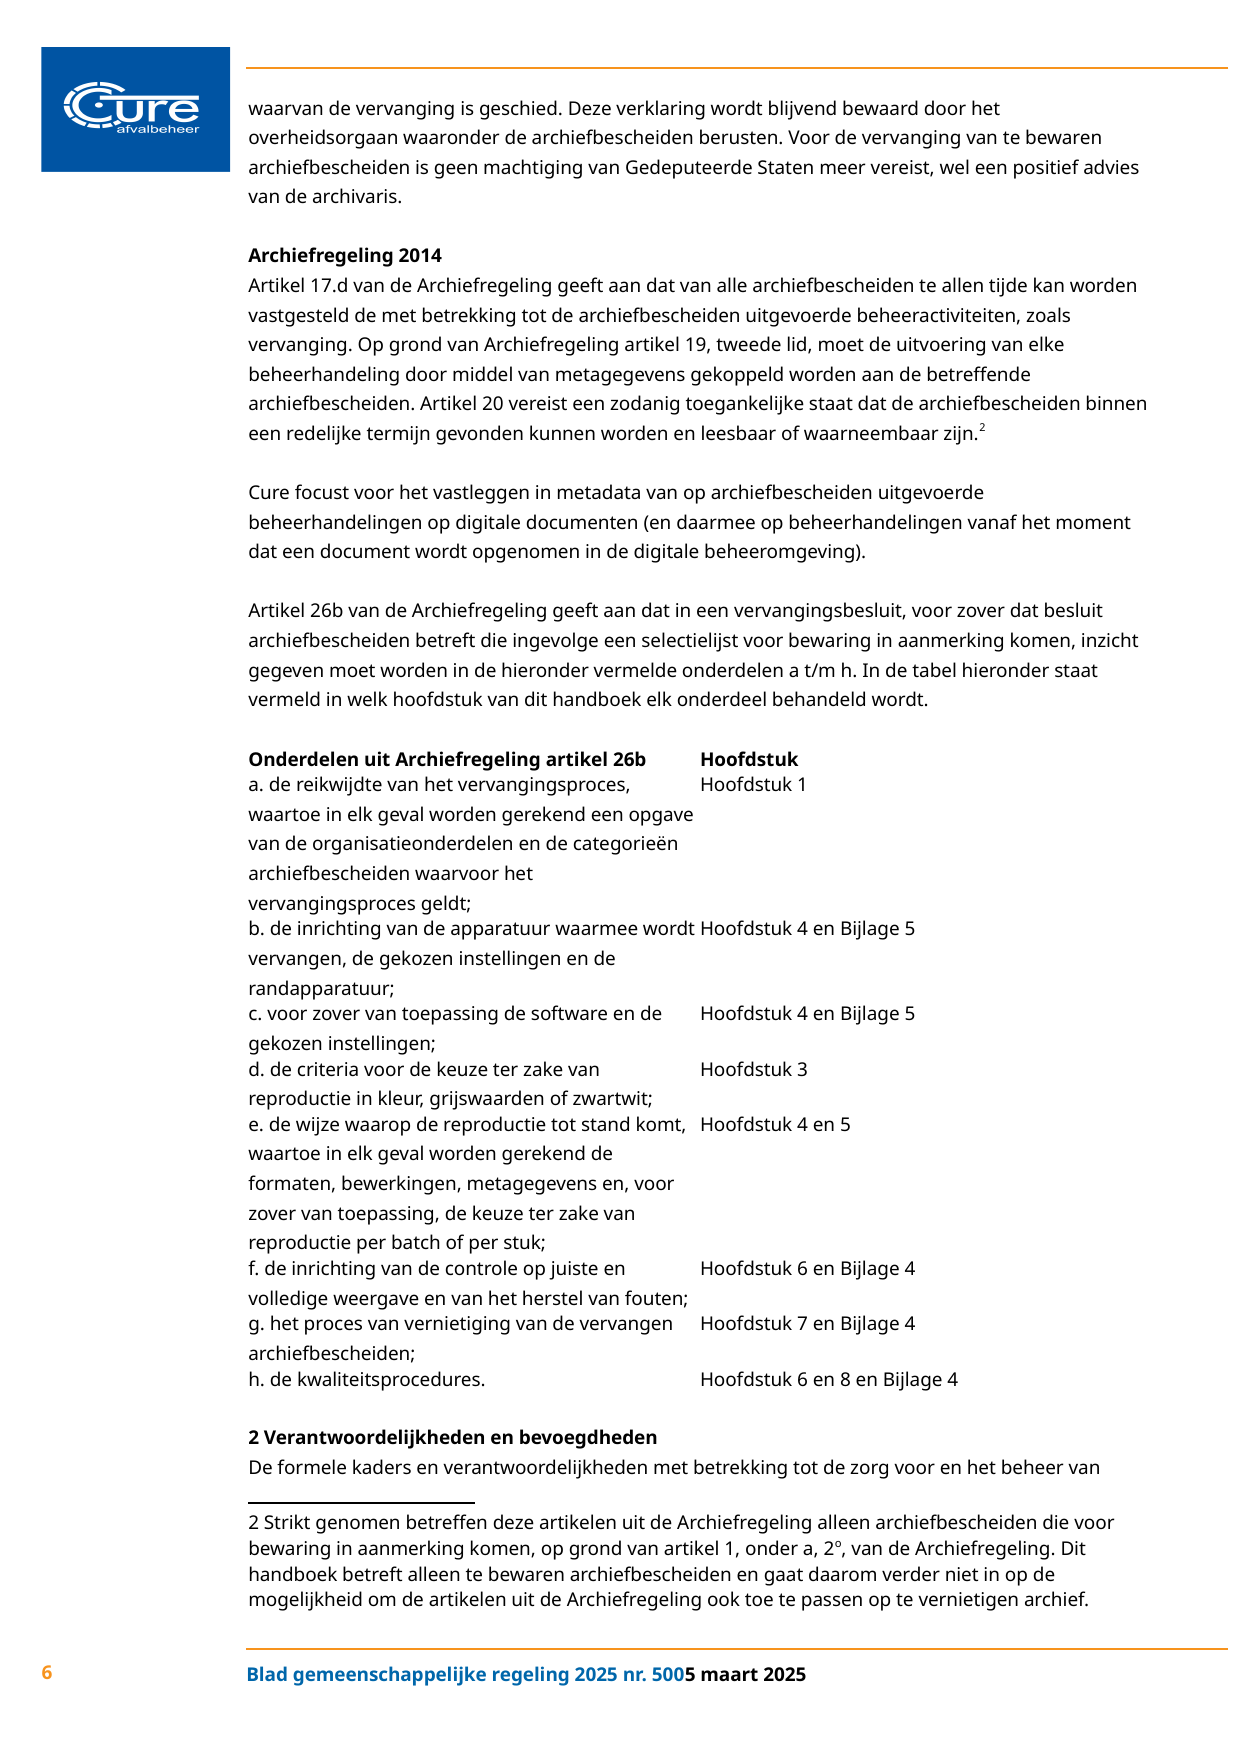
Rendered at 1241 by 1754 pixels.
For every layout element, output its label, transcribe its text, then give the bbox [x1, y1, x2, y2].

table_cell c. voor zover van toepassing de software en de gekozen instellingen; [248, 1000, 700, 1056]
text Strikt genomen betreffen deze artikelen uit de Archiefregeling alleen archiefbescheiden die voor bewaring in aanmerking komen, op grond van artikel 1, onder a, 2o, van de Archiefregeling. Dit handboek betreft alleen te bewaren archiefbescheiden en gaat daarom verder niet in op de mogelijkheid om de artikelen uit de Archiefregeling ook toe te passen op te vernietigen archief. [248, 1509, 1152, 1612]
table_cell d. de criteria voor de keuze ter zake van reproductie in kleur, grijswaarden of zwartwit; [248, 1056, 700, 1111]
table_cell Hoofdstuk 6 en 8 en Bijlage 4 [700, 1366, 1152, 1391]
table_cell b. de inrichting van de apparatuur waarmee wordt vervangen, de gekozen instellingen en de randapparatuur; [248, 916, 700, 1000]
picture [41, 47, 231, 172]
table_cell e. de wijze waarop de reproductie tot stand komt, waartoe in elk geval worden gerekend de formaten, bewerkingen, metagegevens en, voor zover van toepassing, de keuze ter zake van reproductie per batch of per stuk; [248, 1111, 700, 1255]
text Artikel 26b van de Archiefregeling geeft aan dat in een vervangingsbesluit, voor zover dat besluit archiefbescheiden betreft die ingevolge een selectielijst voor bewaring in aanmerking komen, inzicht gegeven moet worden in de hieronder vermelde onderdelen a t/m h. In de tabel hieronder staat vermeld in welk hoofdstuk van dit handboek elk onderdeel behandeld wordt. [248, 598, 1152, 712]
table_cell Hoofdstuk 1 [700, 771, 1152, 916]
text 2 Verantwoordelijkheden en bevoegdheden [248, 1424, 1152, 1450]
table_cell a. de reikwijdte van het vervangingsproces, waartoe in elk geval worden gerekend een opgave van de organisatieonderdelen en de categorieën archiefbescheiden waarvoor het vervangingsproces geldt; [248, 771, 700, 916]
table_cell Hoofdstuk 7 en Bijlage 4 [700, 1310, 1152, 1366]
table_cell h. de kwaliteitsprocedures. [248, 1366, 700, 1391]
text Artikel 17.d van de Archiefregeling geeft aan dat van alle archiefbescheiden te allen tijde kan worden vastgesteld de met betrekking tot de archiefbescheiden uitgevoerde beheeractiviteiten, zoals vervanging. Op grond van Archiefregeling artikel 19, tweede lid, moet de uitvoering van elke beheerhandeling door middel van metagegevens gekoppeld worden aan de betreffende archiefbescheiden. Artikel 20 vereist een zodanig toegankelijke staat dat de archiefbescheiden binnen een redelijke termijn gevonden kunnen worden en leesbaar of waarneembaar zijn. [248, 272, 1152, 446]
table_cell Hoofdstuk 4 en Bijlage 5 [700, 1000, 1152, 1056]
text Archiefregeling 2014 [248, 243, 1152, 268]
text Cure focust voor het vastleggen in metadata van op archiefbescheiden uitgevoerde beheerhandelingen op digitale documenten (en daarmee op beheerhandelingen vanaf het moment dat een document wordt opgenomen in de digitale beheeromgeving). [248, 479, 1152, 564]
text De formele kaders en verantwoordelijkheden met betrekking tot de zorg voor en het beheer van [248, 1454, 1152, 1479]
table_cell f. de inrichting van de controle op juiste en volledige weergave en van het herstel van fouten; [248, 1255, 700, 1310]
text waarvan de vervanging is geschied. Deze verklaring wordt blijvend bewaard door het overheidsorgaan waaronder de archiefbescheiden berusten. Voor de vervanging van te bewaren archiefbescheiden is geen machtiging van Gedeputeerde Staten meer vereist, wel een positief advies van de archivaris. [248, 95, 1152, 209]
table_cell Hoofdstuk 4 en Bijlage 5 [700, 916, 1152, 1000]
table_cell g. het proces van vernietiging van de vervangen archiefbescheiden; [248, 1310, 700, 1366]
table_cell Hoofdstuk 6 en Bijlage 4 [700, 1255, 1152, 1310]
table_header Hoofdstuk [700, 746, 1152, 771]
table_cell Hoofdstuk 3 [700, 1056, 1152, 1111]
table_cell Hoofdstuk 4 en 5 [700, 1111, 1152, 1255]
table_header Onderdelen uit Archiefregeling artikel 26b [248, 746, 700, 771]
